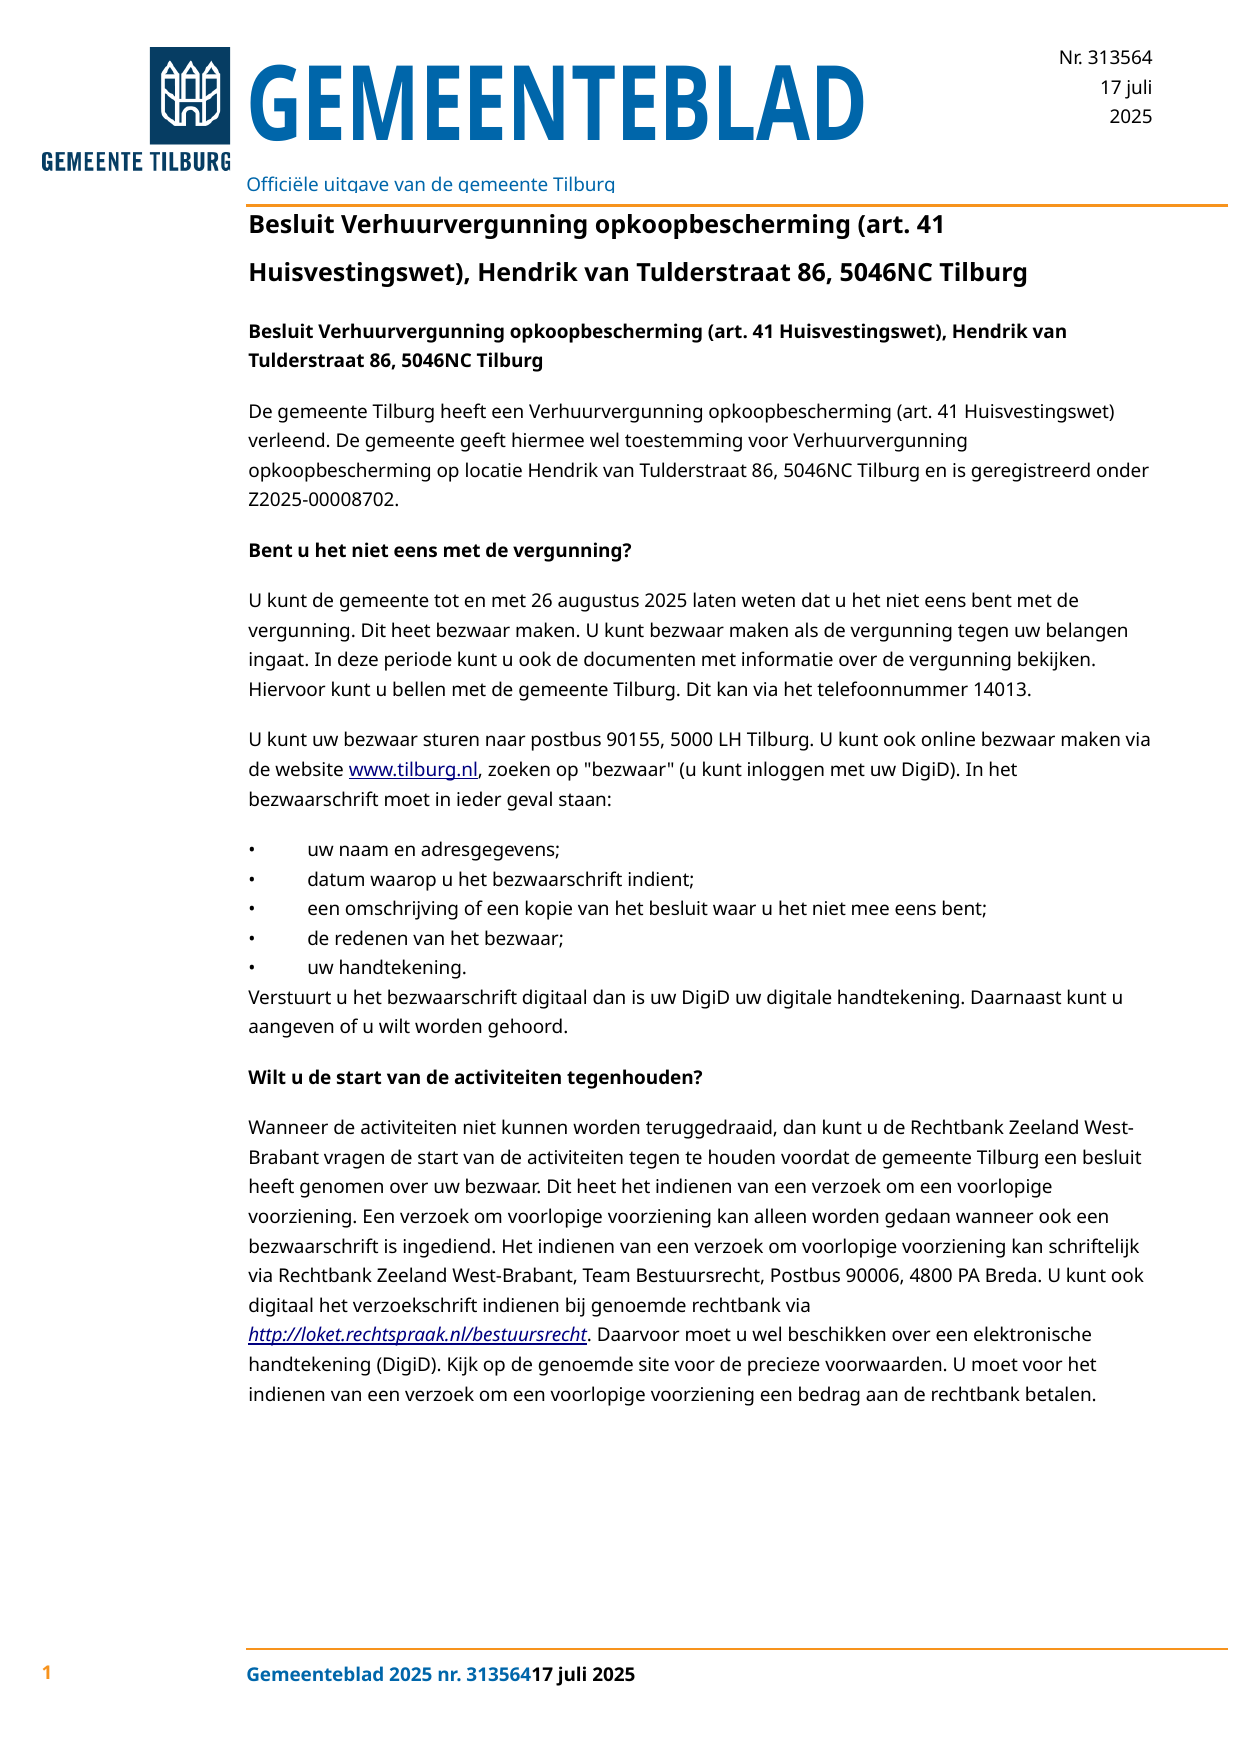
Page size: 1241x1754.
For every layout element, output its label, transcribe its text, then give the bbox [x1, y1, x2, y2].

text Verstuurt u het bezwaarschrift digitaal dan is uw DigiD uw digitale handtekening. Daarnaast kunt u aangeven of u wilt worden gehoord. [248, 984, 1152, 1039]
text Bent u het niet eens met de vergunning? [248, 537, 1152, 563]
list uw handtekening. [248, 954, 1152, 980]
list de redenen van het bezwaar; [248, 925, 1152, 951]
text De gemeente Tilburg heeft een Verhuurvergunning opkoopbescherming (art. 41 Huisvestingswet) verleend. De gemeente geeft hiermee wel toestemming voor Verhuurvergunning opkoopbescherming op locatie Hendrik van Tulderstraat 86, 5046NC Tilburg en is geregistreerd onder Z2025-00008702. [248, 398, 1152, 512]
list een omschrijving of een kopie van het besluit waar u het niet mee eens bent; [248, 895, 1152, 921]
list uw naam en adresgegevens; [248, 836, 1152, 862]
list datum waarop u het bezwaarschrift indient; [248, 866, 1152, 892]
text U kunt de gemeente tot en met 26 augustus 2025 laten weten dat u het niet eens bent met de vergunning. Dit heet bezwaar maken. U kunt bezwaar maken als de vergunning tegen uw belangen ingaat. In deze periode kunt u ook de documenten met informatie over de vergunning bekijken. Hiervoor kunt u bellen met de gemeente Tilburg. Dit kan via het telefoonnummer 14013. [248, 587, 1152, 702]
text Wanneer de activiteiten niet kunnen worden teruggedraaid, dan kunt u de Rechtbank Zeeland West-Brabant vragen de start van de activiteiten tegen te houden voordat de gemeente Tilburg een besluit heeft genomen over uw bezwaar. Dit heet het indienen van een verzoek om een voorlopige voorziening. Een verzoek om voorlopige voorziening kan alleen worden gedaan wanneer ook een bezwaarschrift is ingediend. Het indienen van een verzoek om voorlopige voorziening kan schriftelijk via Rechtbank Zeeland West-Brabant, Team Bestuursrecht, Postbus 90006, 4800 PA Breda. U kunt ook digitaal het verzoekschrift indienen bij genoemde rechtbank via http://loket.rechtspraak.nl/bestuursrecht. Daarvoor moet u wel beschikken over een elektronische handtekening (DigiD). Kijk op de genoemde site voor de precieze voorwaarden. U moet voor het indienen van een verzoek om een voorlopige voorziening een bedrag aan de rechtbank betalen. [248, 1114, 1152, 1407]
picture [41, 47, 231, 172]
text Besluit Verhuurvergunning opkoopbescherming (art. 41 Huisvestingswet), Hendrik van Tulderstraat 86, 5046NC Tilburg [248, 207, 1152, 288]
text Besluit Verhuurvergunning opkoopbescherming (art. 41 Huisvestingswet), Hendrik van Tulderstraat 86, 5046NC Tilburg [248, 318, 1152, 373]
text Wilt u de start van de activiteiten tegenhouden? [248, 1064, 1152, 1090]
text U kunt uw bezwaar sturen naar postbus 90155, 5000 LH Tilburg. U kunt ook online bezwaar maken via de website www.tilburg.nl, zoeken op "bezwaar" (u kunt inloggen met uw DigiD). In het bezwaarschrift moet in ieder geval staan: [248, 727, 1152, 812]
